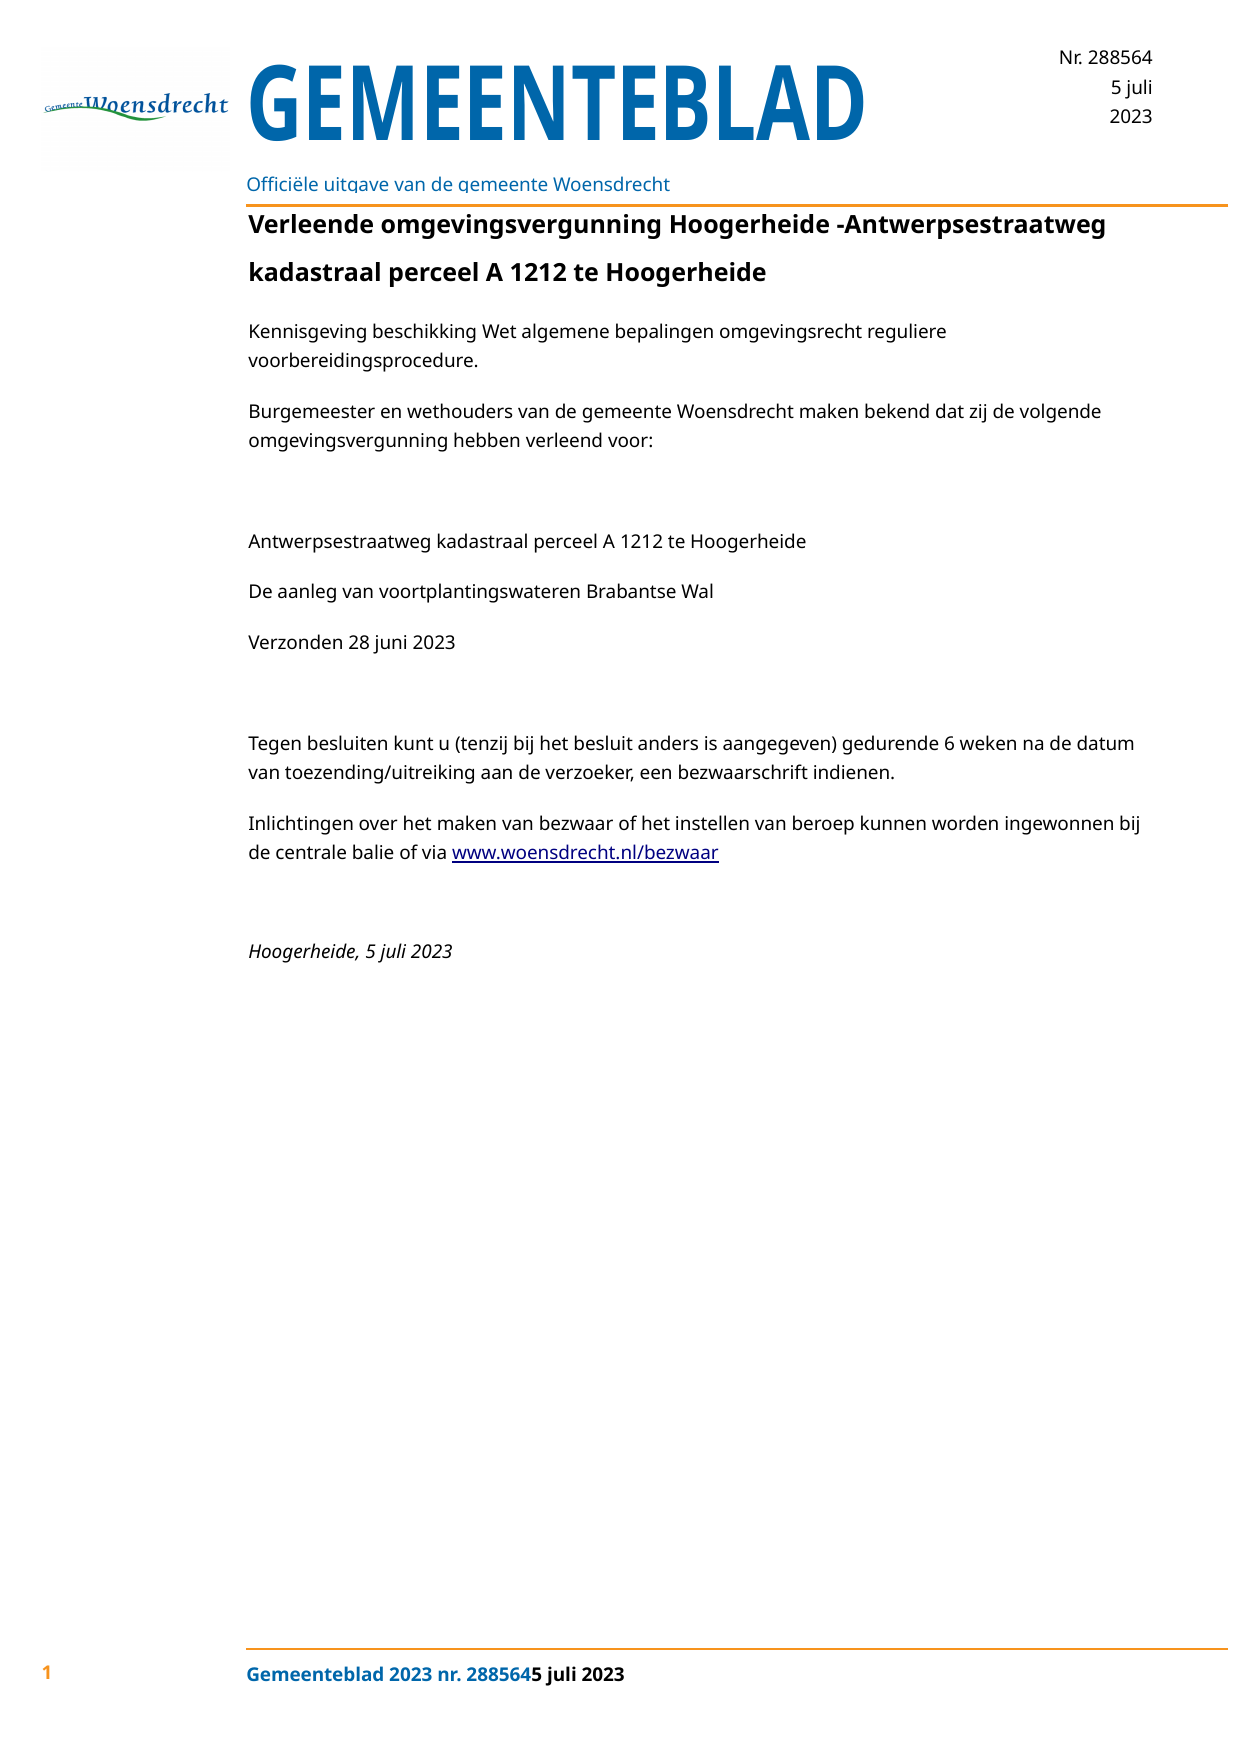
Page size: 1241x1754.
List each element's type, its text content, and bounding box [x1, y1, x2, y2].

text Hoogerheide, 5 juli 2023 [248, 938, 1152, 963]
text Inlichtingen over het maken van bezwaar of het instellen van beroep kunnen worden ingewonnen bij de centrale balie of via www.woensdrecht.nl/bezwaar [248, 810, 1152, 865]
text Tegen besluiten kunt u (tenzij bij het besluit anders is aangegeven) gedurende 6 weken na de datum van toezending/uitreiking aan de verzoeker, een bezwaarschrift indienen. [248, 730, 1152, 785]
text De aanleg van voortplantingswateren Brabantse Wal [248, 579, 1152, 604]
text Kennisgeving beschikking Wet algemene bepalingen omgevingsrecht reguliere voorbereidingsprocedure. [248, 318, 1152, 373]
text Burgemeester en wethouders van de gemeente Woensdrecht maken bekend dat zij de volgende omgevingsvergunning hebben verleend voor: [248, 398, 1152, 453]
text Verzonden 28 juni 2023 [248, 629, 1152, 655]
text Antwerpsestraatweg kadastraal perceel A 1212 te Hoogerheide [248, 528, 1152, 554]
text Verleende omgevingsvergunning Hoogerheide -Antwerpsestraatweg kadastraal perceel A 1212 te Hoogerheide [248, 207, 1152, 288]
picture [41, 47, 231, 172]
